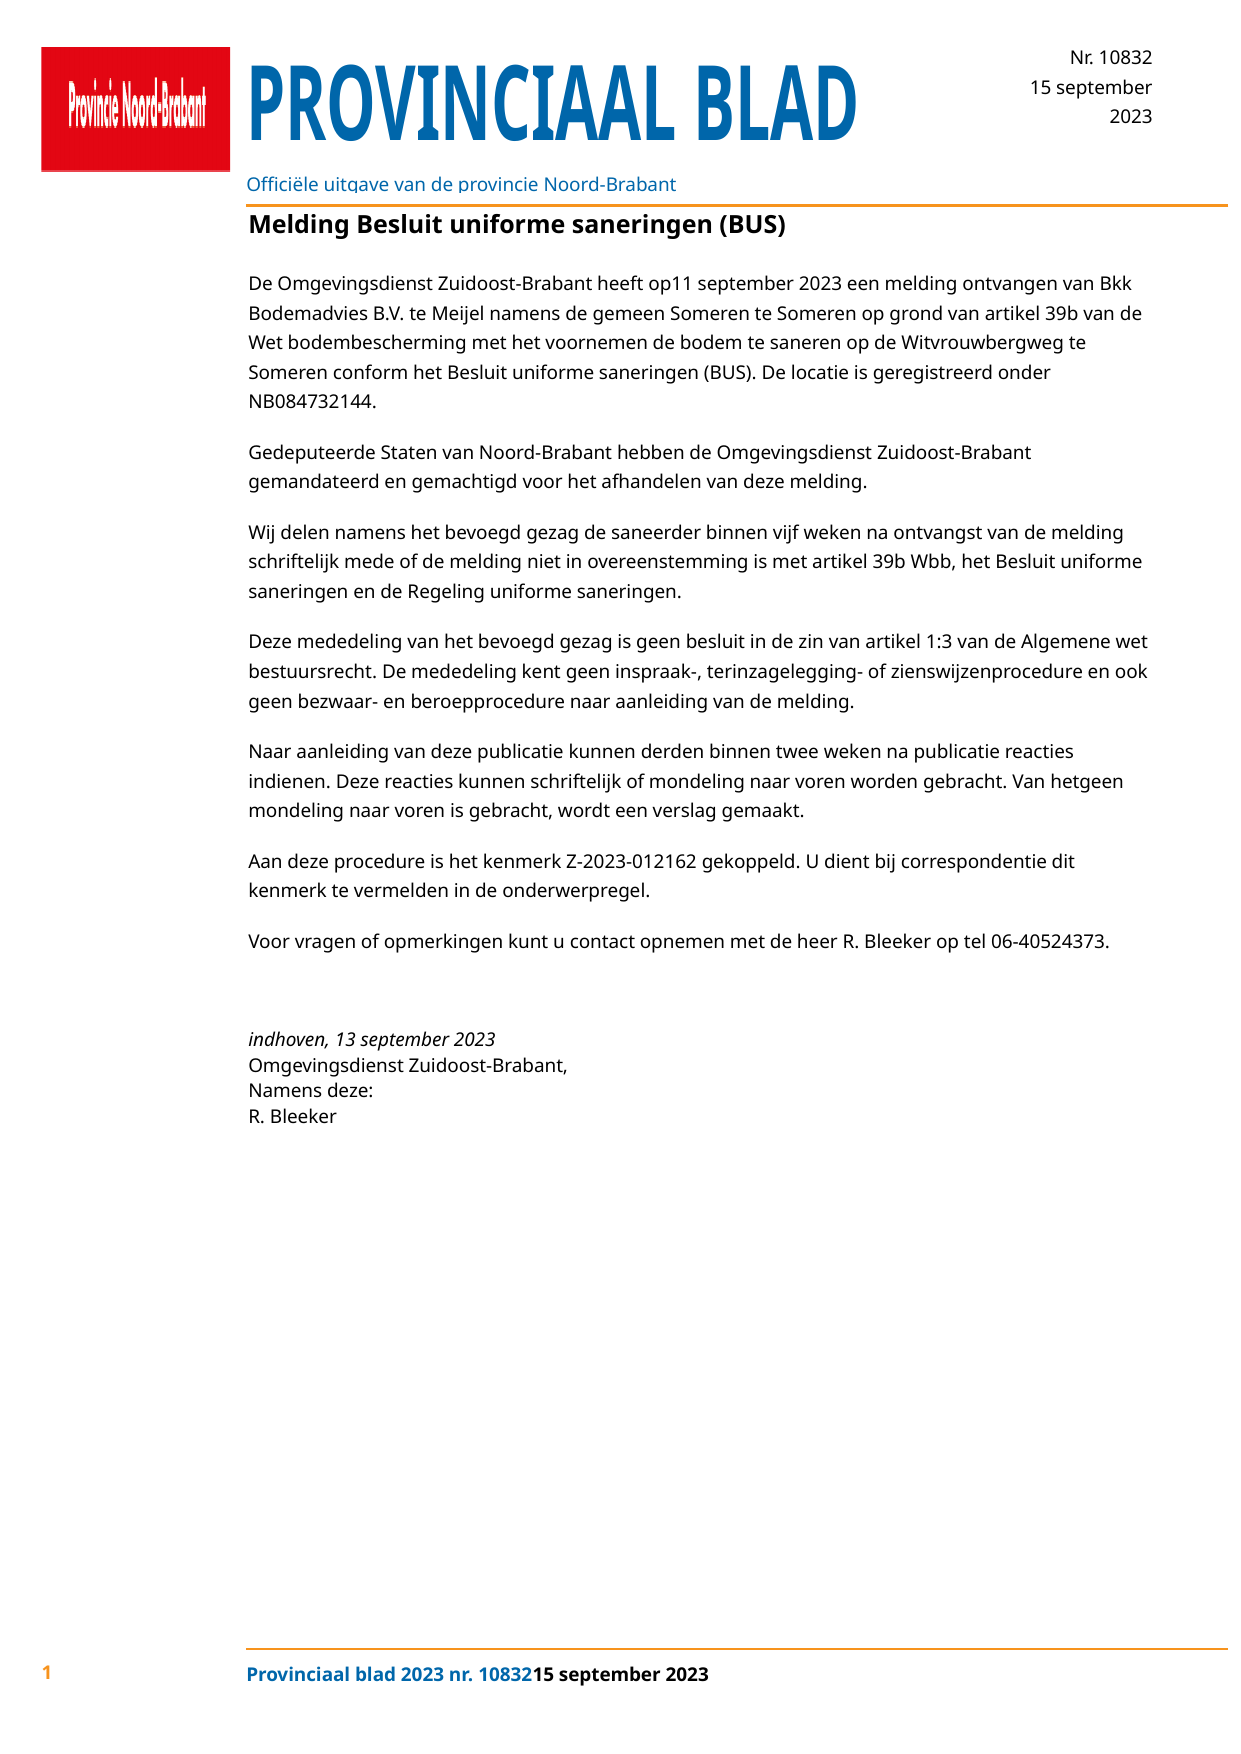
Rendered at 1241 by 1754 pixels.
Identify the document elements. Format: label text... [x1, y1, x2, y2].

text Wij delen namens het bevoegd gezag de saneerder binnen vijf weken na ontvangst van de melding schriftelijk mede of de melding niet in overeenstemming is met artikel 39b Wbb, het Besluit uniforme saneringen en de Regeling uniforme saneringen. [248, 519, 1152, 604]
picture [41, 47, 231, 172]
text R. Bleeker [248, 1103, 1152, 1129]
text indhoven, 13 september 2023 [248, 1026, 1152, 1052]
text Deze mededeling van het bevoegd gezag is geen besluit in de zin van artikel 1:3 van de Algemene wet bestuursrecht. De mededeling kent geen inspraak-, terinzagelegging- of zienswijzenprocedure en ook geen bezwaar- en beroepprocedure naar aanleiding van de melding. [248, 629, 1152, 713]
text Naar aanleiding van deze publicatie kunnen derden binnen twee weken na publicatie reacties indienen. Deze reacties kunnen schriftelijk of mondeling naar voren worden gebracht. Van hetgeen mondeling naar voren is gebracht, wordt een verslag gemaakt. [248, 738, 1152, 823]
text De Omgevingsdienst Zuidoost-Brabant heeft op11 september 2023 een melding ontvangen van Bkk Bodemadvies B.V. te Meijel namens de gemeen Someren te Someren op grond van artikel 39b van de Wet bodembescherming met het voornemen de bodem te saneren op de Witvrouwbergweg te Someren conform het Besluit uniforme saneringen (BUS). De locatie is geregistreerd onder NB084732144. [248, 270, 1152, 414]
text Omgevingsdienst Zuidoost-Brabant, [248, 1052, 1152, 1077]
text Voor vragen of opmerkingen kunt u contact opnemen met de heer R. Bleeker op tel 06-40524373. [248, 928, 1152, 953]
text Namens deze: [248, 1077, 1152, 1103]
text Gedeputeerde Staten van Noord-Brabant hebben de Omgevingsdienst Zuidoost-Brabant gemandateerd en gemachtigd voor het afhandelen van deze melding. [248, 439, 1152, 494]
text Aan deze procedure is het kenmerk Z-2023-012162 gekoppeld. U dient bij correspondentie dit kenmerk te vermelden in de onderwerpregel. [248, 848, 1152, 903]
text Melding Besluit uniforme saneringen (BUS) [248, 207, 1152, 241]
